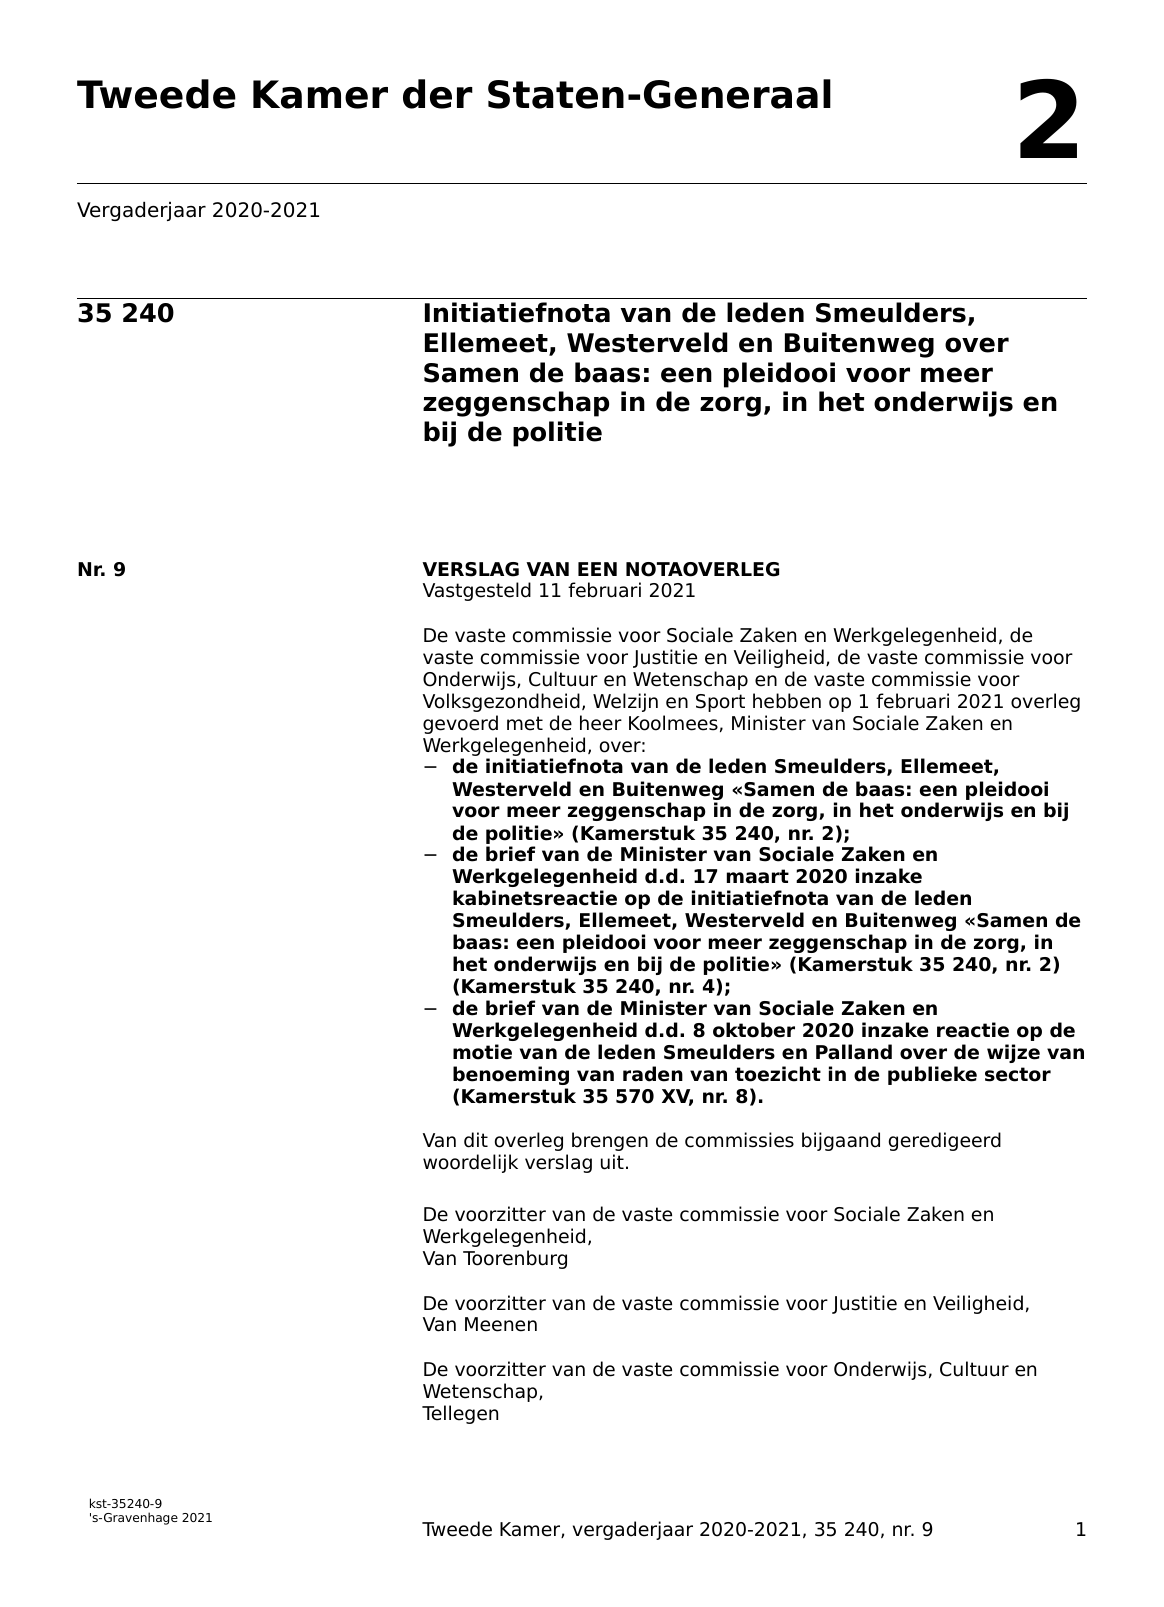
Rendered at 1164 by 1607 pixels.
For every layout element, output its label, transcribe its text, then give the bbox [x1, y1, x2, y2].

text − de brief van de Minister van Sociale Zaken en Werkgelegenheid d.d. 8 oktober 2020 inzake reactie op de motie van de leden Smeulders en Palland over de wijze van benoeming van raden van toezicht in de publieke sector (Kamerstuk 35 570 XV, nr. 8). [422, 998, 1087, 1108]
subtitle Nr. 9 VERSLAG VAN EEN NOTAOVERLEG [77, 558, 1087, 580]
text Vastgesteld 11 februari 2021 [422, 580, 1087, 602]
text − de brief van de Minister van Sociale Zaken en Werkgelegenheid d.d. 17 maart 2020 inzake kabinetsreactie op de initiatiefnota van de leden Smeulders, Ellemeet, Westerveld en Buitenweg «Samen de baas: een pleidooi voor meer zeggenschap in de zorg, in het onderwijs en bij de politie» (Kamerstuk 35 240, nr. 2) (Kamerstuk 35 240, nr. 4); [422, 844, 1087, 998]
table_header Tweede Kamer der Staten-Generaal [77, 59, 886, 183]
table_cell Vergaderjaar 2020-2021 [77, 184, 1087, 298]
text De voorzitter van de vaste commissie voor Onderwijs, Cultuur en Wetenschap, Tellegen [422, 1358, 1087, 1424]
text De voorzitter van de vaste commissie voor Justitie en Veiligheid, Van Meenen [422, 1292, 1087, 1336]
subtitle 35 240 Initiatiefnota van de leden Smeulders, Ellemeet, Westerveld en Buitenweg over Samen de baas: een pleidooi voor meer zeggenschap in de zorg, in het onderwijs en bij de politie [77, 299, 1087, 447]
table_header 2 [886, 59, 1087, 183]
text De voorzitter van de vaste commissie voor Sociale Zaken en Werkgelegenheid, Van Toorenburg [422, 1204, 1087, 1270]
text Van dit overleg brengen de commissies bijgaand geredigeerd woordelijk verslag uit. [422, 1130, 1087, 1174]
text kst-35240-9 [88, 1497, 323, 1511]
text De vaste commissie voor Sociale Zaken en Werkgelegenheid, de vaste commissie voor Justitie en Veiligheid, de vaste commissie voor Onderwijs, Cultuur en Wetenschap en de vaste commissie voor Volksgezondheid, Welzijn en Sport hebben op 1 februari 2021 overleg gevoerd met de heer Koolmees, Minister van Sociale Zaken en Werkgelegenheid, over: [422, 624, 1087, 756]
text − de initiatiefnota van de leden Smeulders, Ellemeet, Westerveld en Buitenweg «Samen de baas: een pleidooi voor meer zeggenschap in de zorg, in het onderwijs en bij de politie» (Kamerstuk 35 240, nr. 2); [422, 756, 1087, 844]
text 's-Gravenhage 2021 [88, 1511, 323, 1525]
